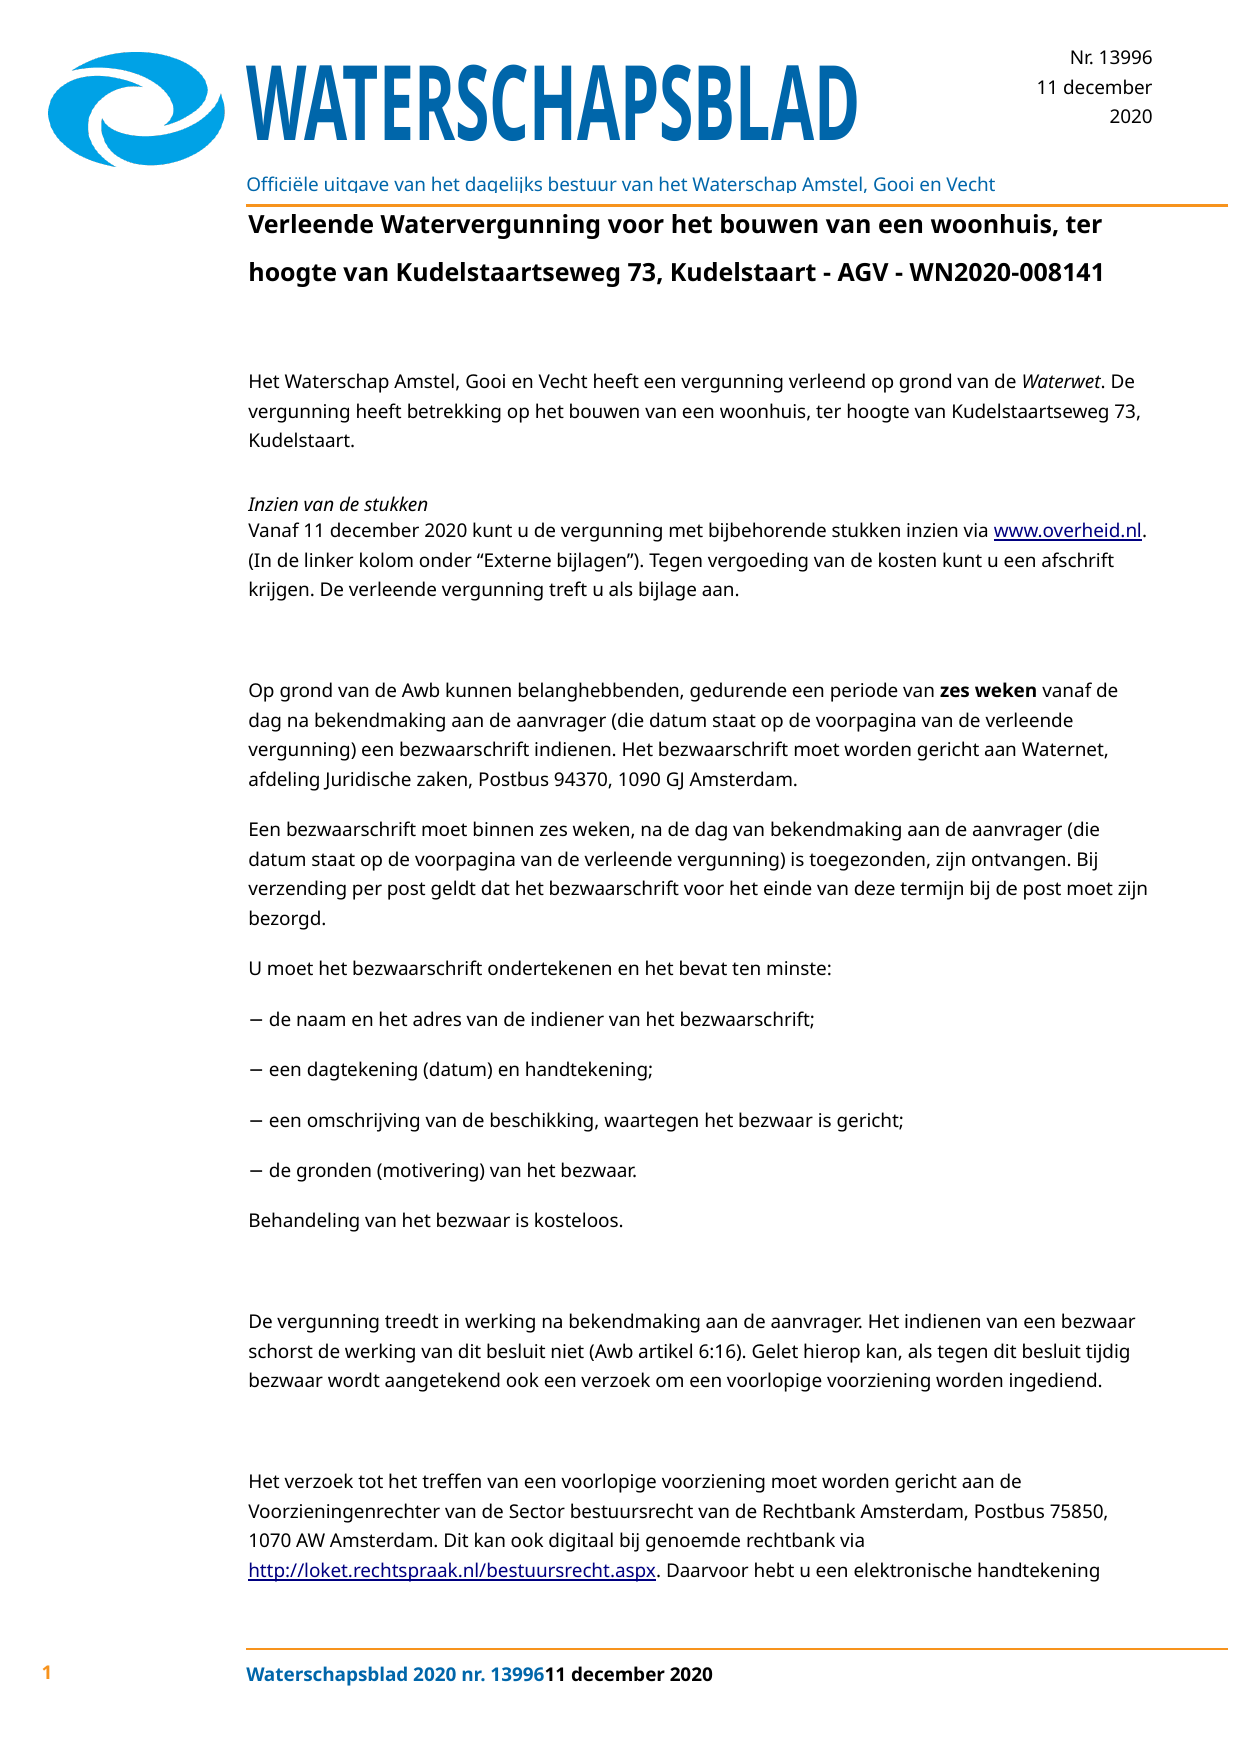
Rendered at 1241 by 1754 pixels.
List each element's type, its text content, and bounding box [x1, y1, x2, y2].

text Behandeling van het bezwaar is kosteloos. [248, 1208, 1152, 1233]
text U moet het bezwaarschrift ondertekenen en het bevat ten minste: [248, 956, 1152, 981]
text − een omschrijving van de beschikking, waartegen het bezwaar is gericht; [248, 1107, 1152, 1132]
text Een bezwaarschrift moet binnen zes weken, na de dag van bekendmaking aan de aanvrager (die datum staat op de voorpagina van de verleende vergunning) is toegezonden, zijn ontvangen. Bij verzending per post geldt dat het bezwaarschrift voor het einde van deze termijn bij de post moet zijn bezorgd. [248, 816, 1152, 931]
text Het Waterschap Amstel, Gooi en Vecht heeft een vergunning verleend op grond van de Waterwet. De vergunning heeft betrekking op het bouwen van een woonhuis, ter hoogte van Kudelstaartseweg 73, Kudelstaart. [248, 368, 1152, 453]
text − de gronden (motivering) van het bezwaar. [248, 1157, 1152, 1183]
text Verleende Watervergunning voor het bouwen van een woonhuis, ter hoogte van Kudelstaartseweg 73, Kudelstaart - AGV - WN2020-008141 [248, 207, 1152, 288]
text De vergunning treedt in werking na bekendmaking aan de aanvrager. Het indienen van een bezwaar schorst de werking van dit besluit niet (Awb artikel 6:16). Gelet hierop kan, als tegen dit besluit tijdig bezwaar wordt aangetekend ook een verzoek om een voorlopige voorziening worden ingediend. [248, 1308, 1152, 1393]
picture [41, 47, 231, 172]
text − een dagtekening (datum) en handtekening; [248, 1056, 1152, 1082]
text Het verzoek tot het treffen van een voorlopige voorziening moet worden gericht aan de Voorzieningenrechter van de Sector bestuursrecht van de Rechtbank Amsterdam, Postbus 75850, 1070 AW Amsterdam. Dit kan ook digitaal bij genoemde rechtbank via http://loket.rechtspraak.nl/bestuursrecht.aspx. Daarvoor hebt u een elektronische handtekening [248, 1468, 1152, 1583]
text − de naam en het adres van de indiener van het bezwaarschrift; [248, 1006, 1152, 1032]
text Vanaf 11 december 2020 kunt u de vergunning met bijbehorende stukken inzien via www.overheid.nl. (In de linker kolom onder “Externe bijlagen”). Tegen vergoeding van de kosten kunt u een afschrift krijgen. De verleende vergunning treft u als bijlage aan. [248, 517, 1152, 602]
text Inzien van de stukken [248, 491, 1152, 517]
text Op grond van de Awb kunnen belanghebbenden, gedurende een periode van zes weken vanaf de dag na bekendmaking aan de aanvrager (die datum staat op de voorpagina van de verleende vergunning) een bezwaarschrift indienen. Het bezwaarschrift moet worden gericht aan Waternet, afdeling Juridische zaken, Postbus 94370, 1090 GJ Amsterdam. [248, 677, 1152, 792]
